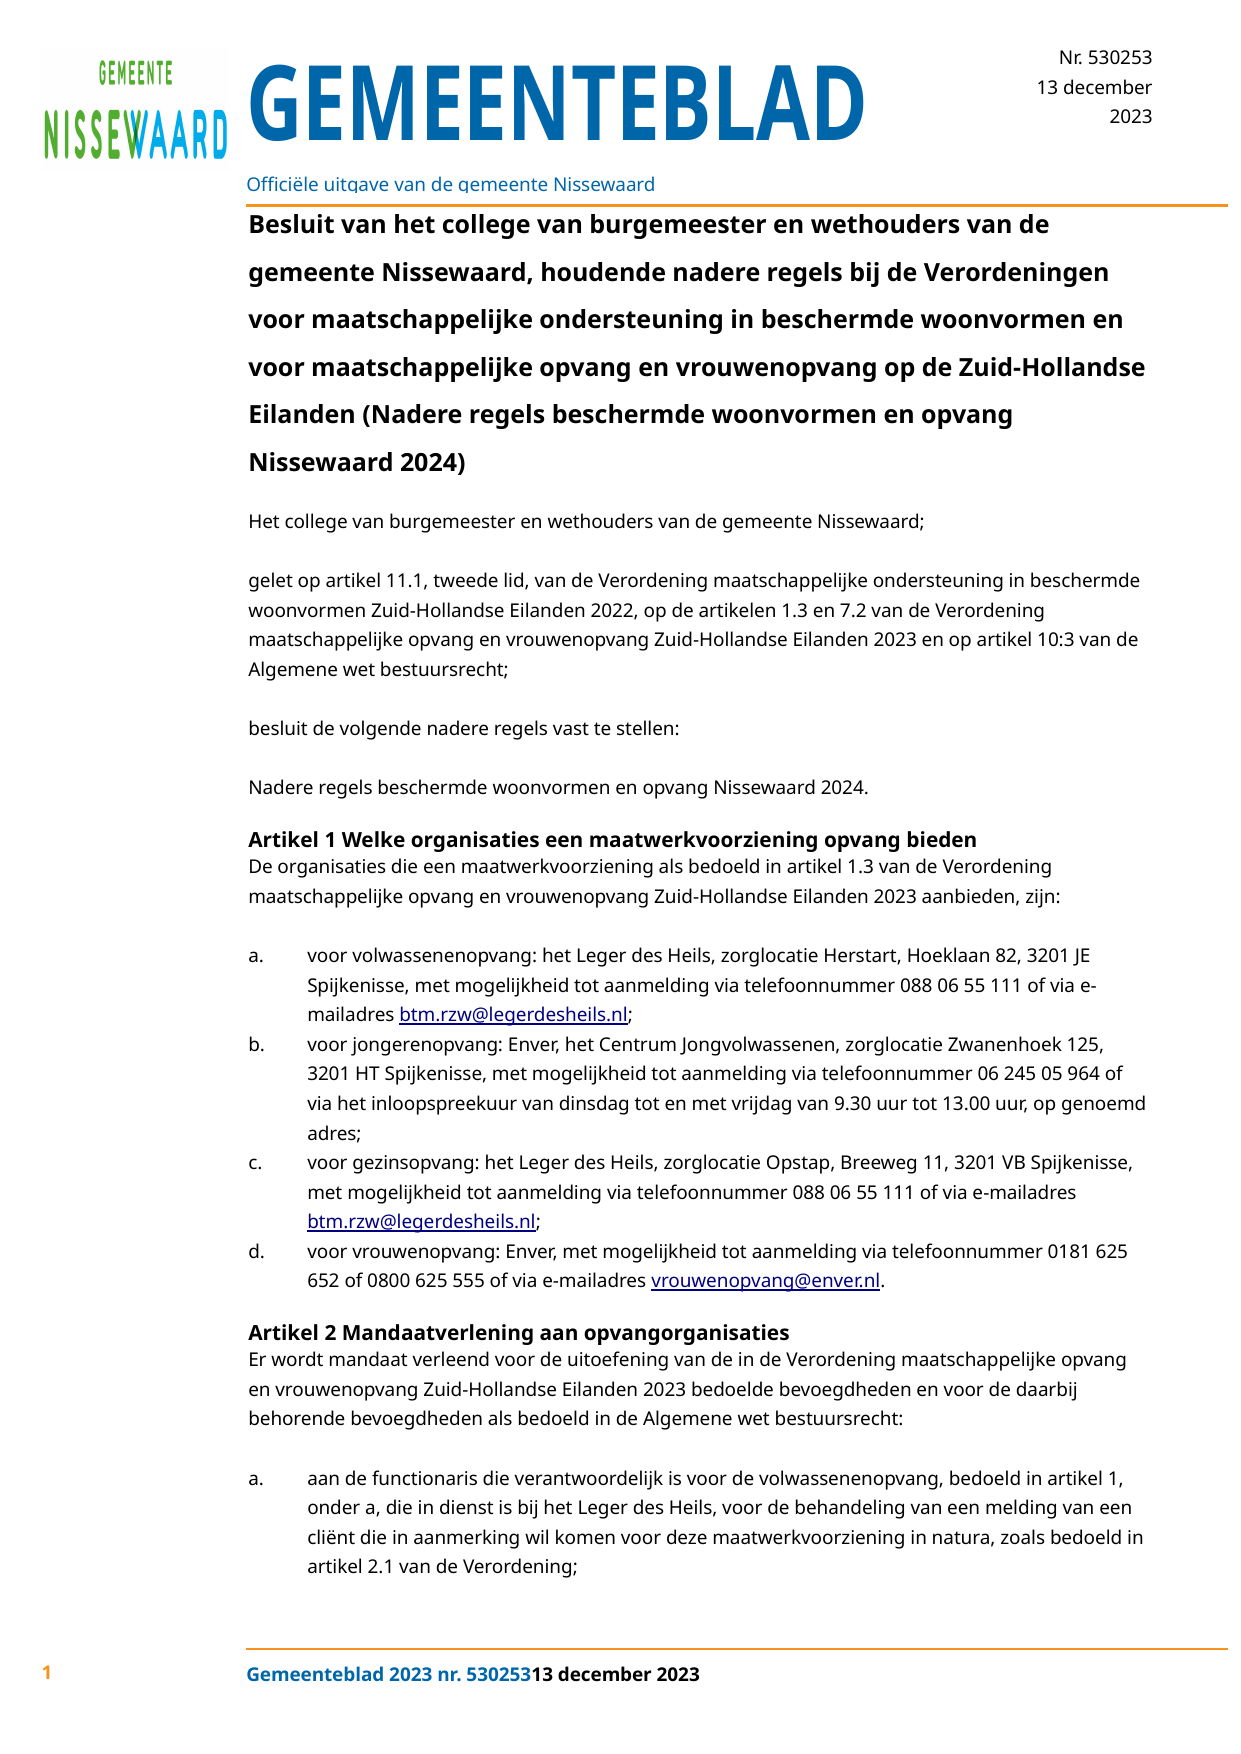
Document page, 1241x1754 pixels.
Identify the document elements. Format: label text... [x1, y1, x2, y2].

text Artikel 1 Welke organisaties een maatwerkvoorziening opvang bieden [248, 825, 1152, 853]
text Besluit van het college van burgemeester en wethouders van de gemeente Nissewaard, houdende nadere regels bij de Verordeningen voor maatschappelijke ondersteuning in beschermde woonvormen en voor maatschappelijke opvang en vrouwenopvang op de Zuid-Hollandse Eilanden (Nadere regels beschermde woonvormen en opvang Nissewaard 2024) [248, 207, 1152, 479]
text besluit de volgende nadere regels vast te stellen: [248, 715, 1152, 741]
text Artikel 2 Mandaatverlening aan opvangorganisaties [248, 1318, 1152, 1346]
text Nadere regels beschermde woonvormen en opvang Nissewaard 2024. [248, 774, 1152, 800]
text De organisaties die een maatwerkvoorziening als bedoeld in artikel 1.3 van de Verordening maatschappelijke opvang en vrouwenopvang Zuid-Hollandse Eilanden 2023 aanbieden, zijn: [248, 853, 1152, 909]
list voor gezinsopvang: het Leger des Heils, zorglocatie Opstap, Breeweg 11, 3201 VB Spijkenisse, met mogelijkheid tot aanmelding via telefoonnummer 088 06 55 111 of via e-mailadres btm.rzw@legerdesheils.nl; [248, 1149, 1152, 1234]
picture [41, 47, 231, 172]
list aan de functionaris die verantwoordelijk is voor de volwassenenopvang, bedoeld in artikel 1, onder a, die in dienst is bij het Leger des Heils, voor de behandeling van een melding van een cliënt die in aanmerking wil komen voor deze maatwerkvoorziening in natura, zoals bedoeld in artikel 2.1 van de Verordening; [248, 1465, 1152, 1579]
list voor jongerenopvang: Enver, het Centrum Jongvolwassenen, zorglocatie Zwanenhoek 125, 3201 HT Spijkenisse, met mogelijkheid tot aanmelding via telefoonnummer 06 245 05 964 of via het inloopspreekuur van dinsdag tot en met vrijdag van 9.30 uur tot 13.00 uur, op genoemd adres; [248, 1031, 1152, 1145]
text Er wordt mandaat verleend voor de uitoefening van de in de Verordening maatschappelijke opvang en vrouwenopvang Zuid-Hollandse Eilanden 2023 bedoelde bevoegdheden en voor de daarbij behorende bevoegdheden als bedoeld in de Algemene wet bestuursrecht: [248, 1346, 1152, 1431]
list voor volwassenenopvang: het Leger des Heils, zorglocatie Herstart, Hoeklaan 82, 3201 JE Spijkenisse, met mogelijkheid tot aanmelding via telefoonnummer 088 06 55 111 of via e-mailadres btm.rzw@legerdesheils.nl; [248, 942, 1152, 1027]
text Het college van burgemeester en wethouders van de gemeente Nissewaard; [248, 508, 1152, 534]
text gelet op artikel 11.1, tweede lid, van de Verordening maatschappelijke ondersteuning in beschermde woonvormen Zuid-Hollandse Eilanden 2022, op de artikelen 1.3 en 7.2 van de Verordening maatschappelijke opvang en vrouwenopvang Zuid-Hollandse Eilanden 2023 en op artikel 10:3 van de Algemene wet bestuursrecht; [248, 567, 1152, 682]
list voor vrouwenopvang: Enver, met mogelijkheid tot aanmelding via telefoonnummer 0181 625 652 of 0800 625 555 of via e-mailadres vrouwenopvang@enver.nl. [248, 1238, 1152, 1293]
